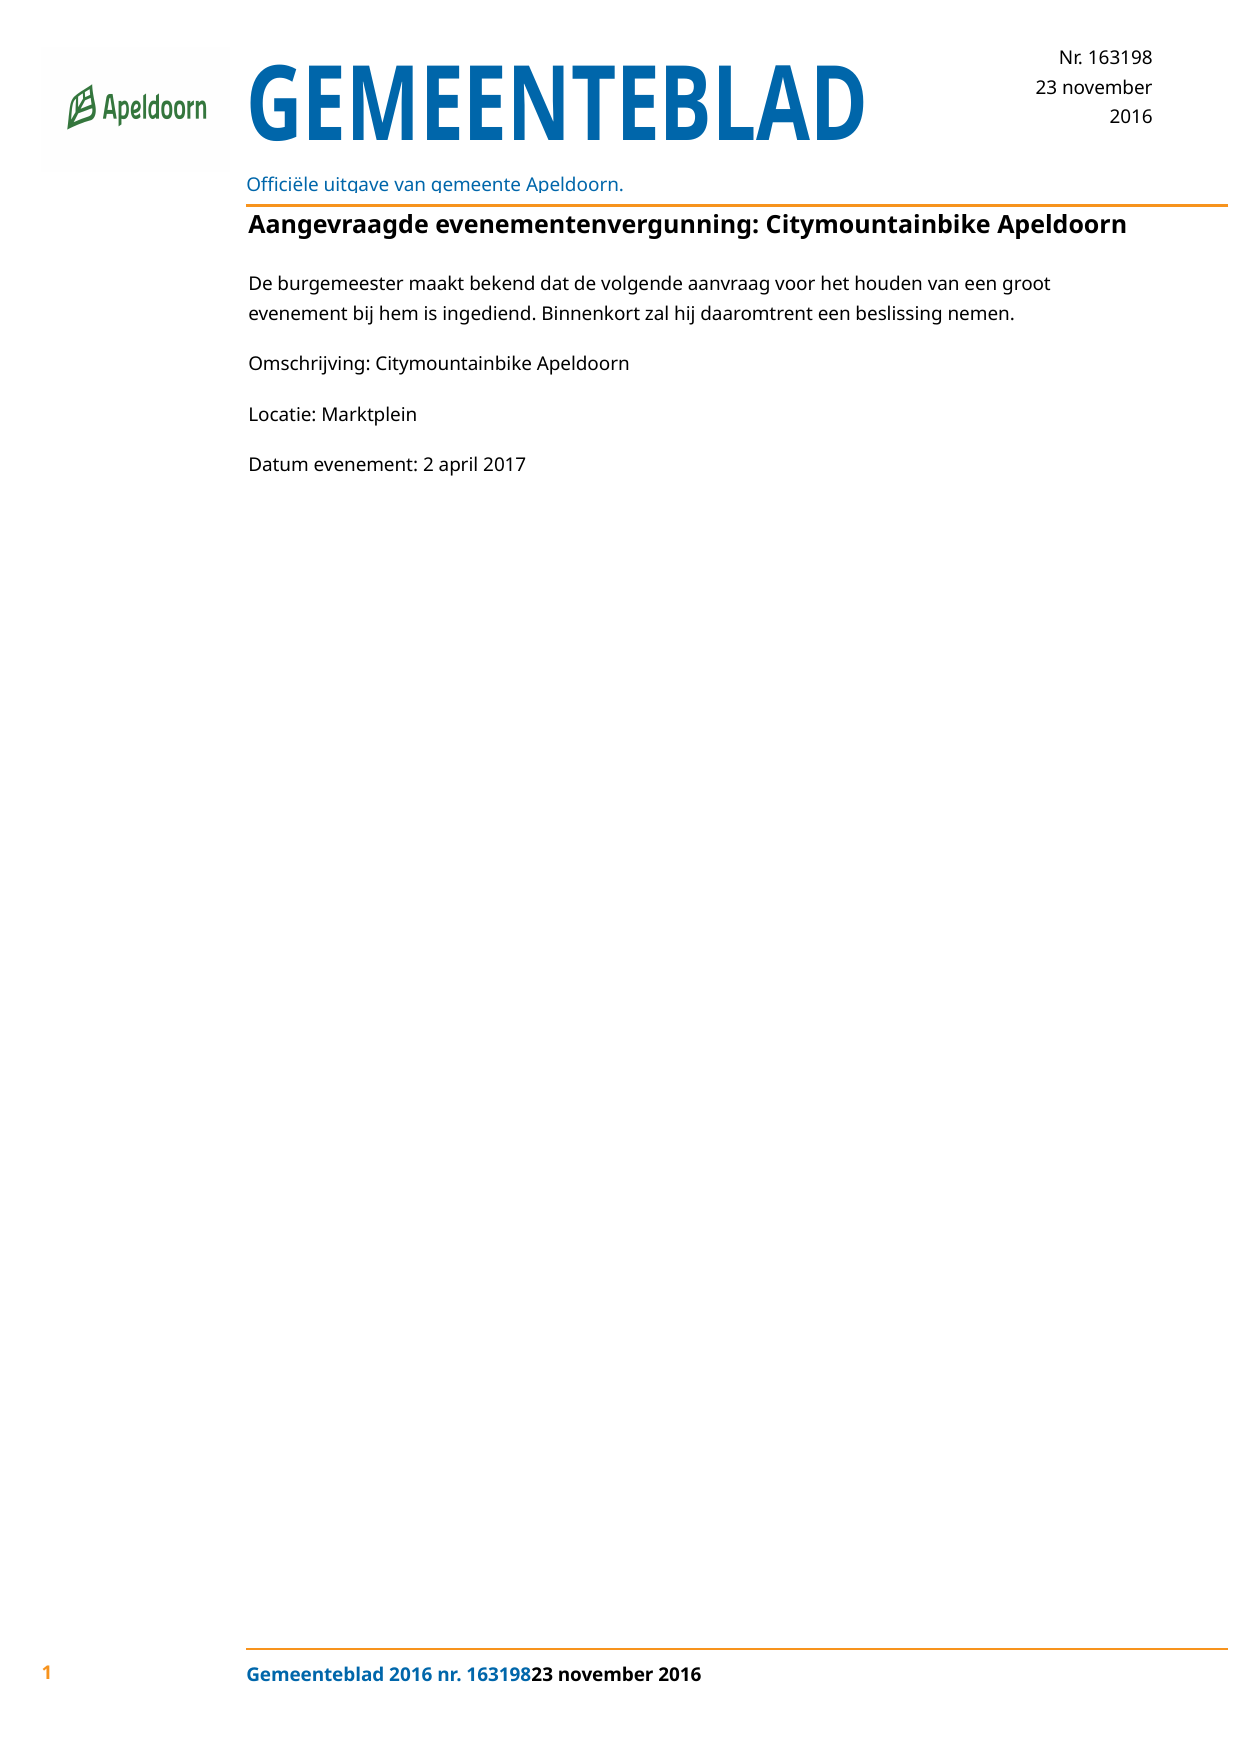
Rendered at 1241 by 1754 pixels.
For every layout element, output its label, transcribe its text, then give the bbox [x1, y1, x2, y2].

picture [41, 47, 231, 172]
text Datum evenement: 2 april 2017 [248, 451, 1152, 477]
text De burgemeester maakt bekend dat de volgende aanvraag voor het houden van een groot evenement bij hem is ingediend. Binnenkort zal hij daaromtrent een beslissing nemen. [248, 270, 1152, 326]
text Aangevraagde evenementenvergunning: Citymountainbike Apeldoorn [248, 207, 1152, 241]
text Omschrijving: Citymountainbike Apeldoorn [248, 350, 1152, 376]
text Locatie: Marktplein [248, 401, 1152, 426]
